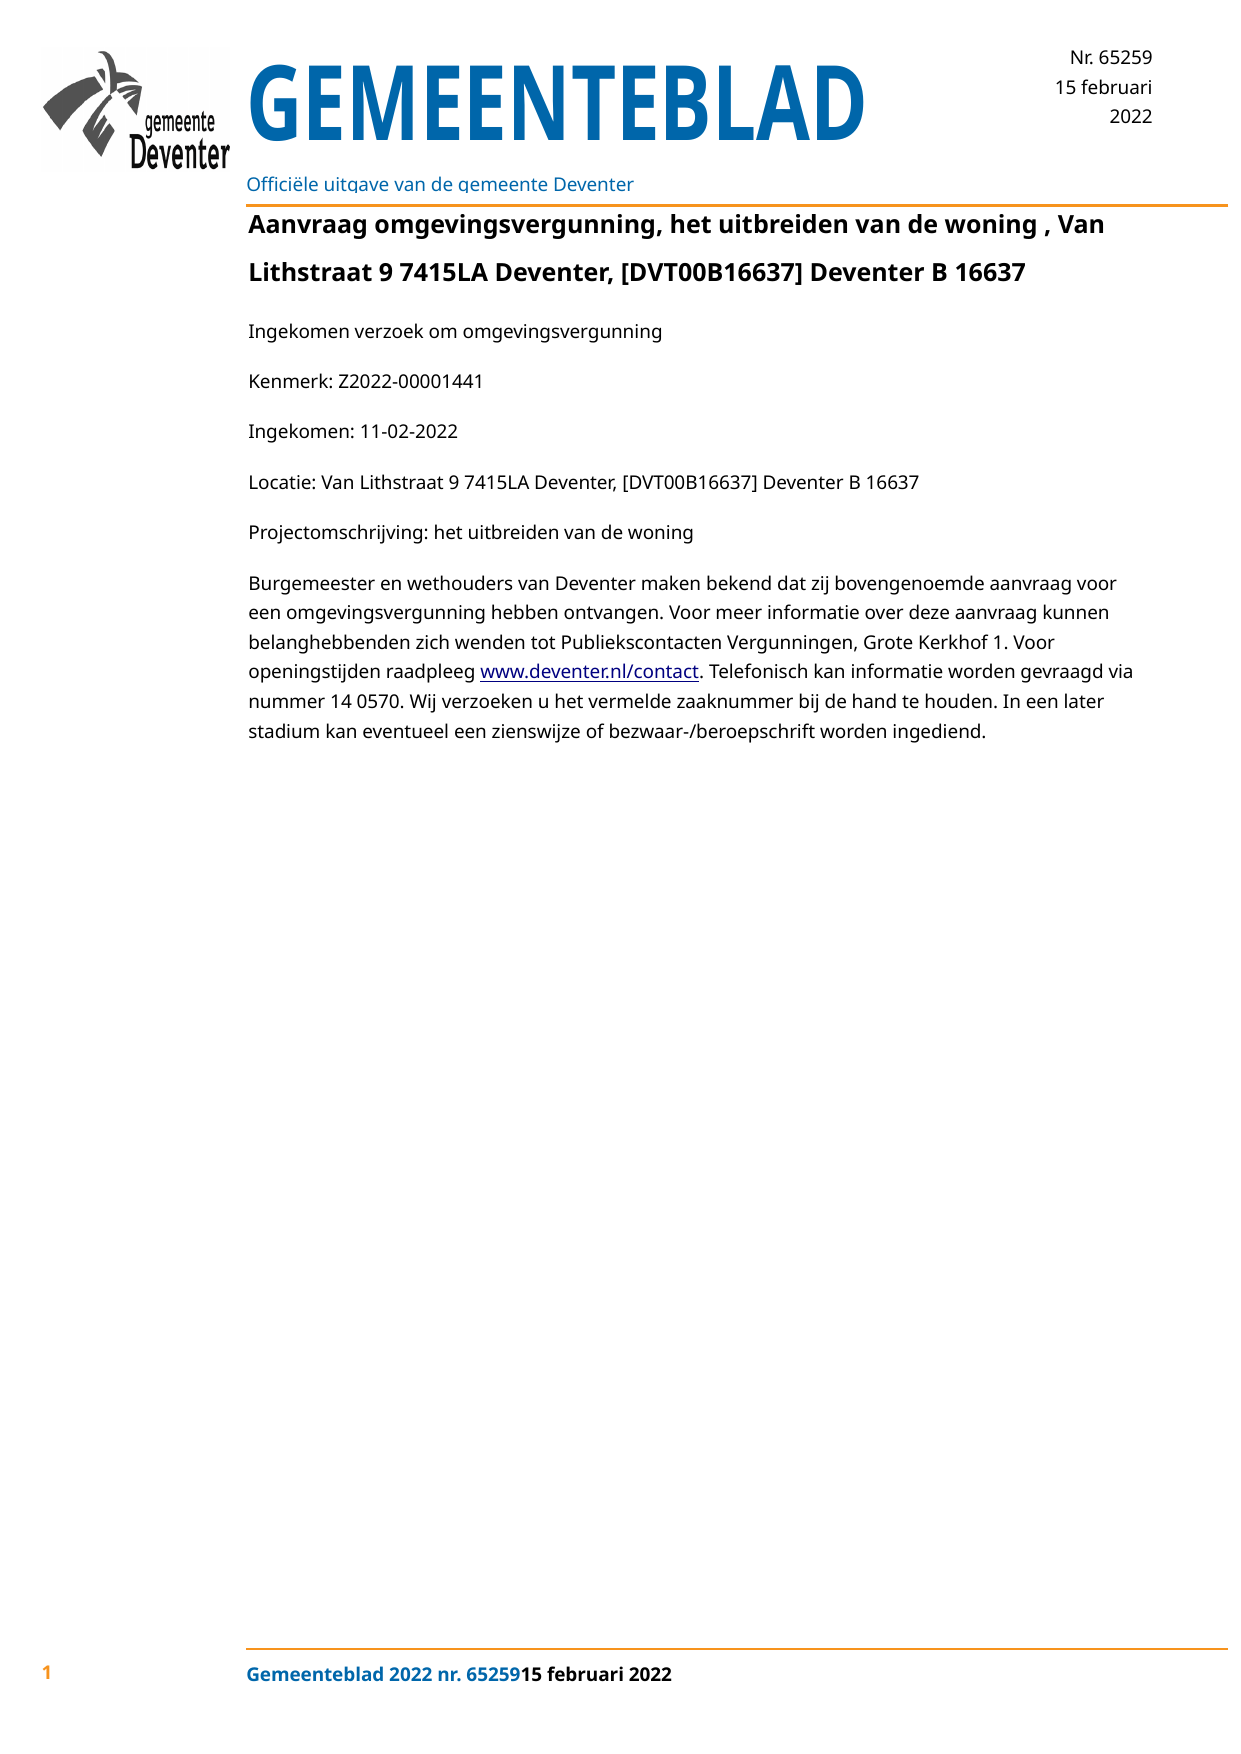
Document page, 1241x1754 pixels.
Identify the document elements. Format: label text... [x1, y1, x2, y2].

text Ingekomen verzoek om omgevingsvergunning [248, 318, 1152, 344]
text Aanvraag omgevingsvergunning, het uitbreiden van de woning , Van Lithstraat 9 7415LA Deventer, [DVT00B16637] Deventer B 16637 [248, 207, 1152, 288]
text Locatie: Van Lithstraat 9 7415LA Deventer, [DVT00B16637] Deventer B 16637 [248, 469, 1152, 495]
text Ingekomen: 11-02-2022 [248, 419, 1152, 444]
picture [41, 47, 231, 172]
text Burgemeester en wethouders van Deventer maken bekend dat zij bovengenoemde aanvraag voor een omgevingsvergunning hebben ontvangen. Voor meer informatie over deze aanvraag kunnen belanghebbenden zich wenden tot Publiekscontacten Vergunningen, Grote Kerkhof 1. Voor openingstijden raadpleeg www.deventer.nl/contact. Telefonisch kan informatie worden gevraagd via nummer 14 0570. Wij verzoeken u het vermelde zaaknummer bij de hand te houden. In een later stadium kan eventueel een zienswijze of bezwaar-/beroepschrift worden ingediend. [248, 570, 1152, 744]
text Projectomschrijving: het uitbreiden van de woning [248, 519, 1152, 545]
text Kenmerk: Z2022-00001441 [248, 368, 1152, 394]
